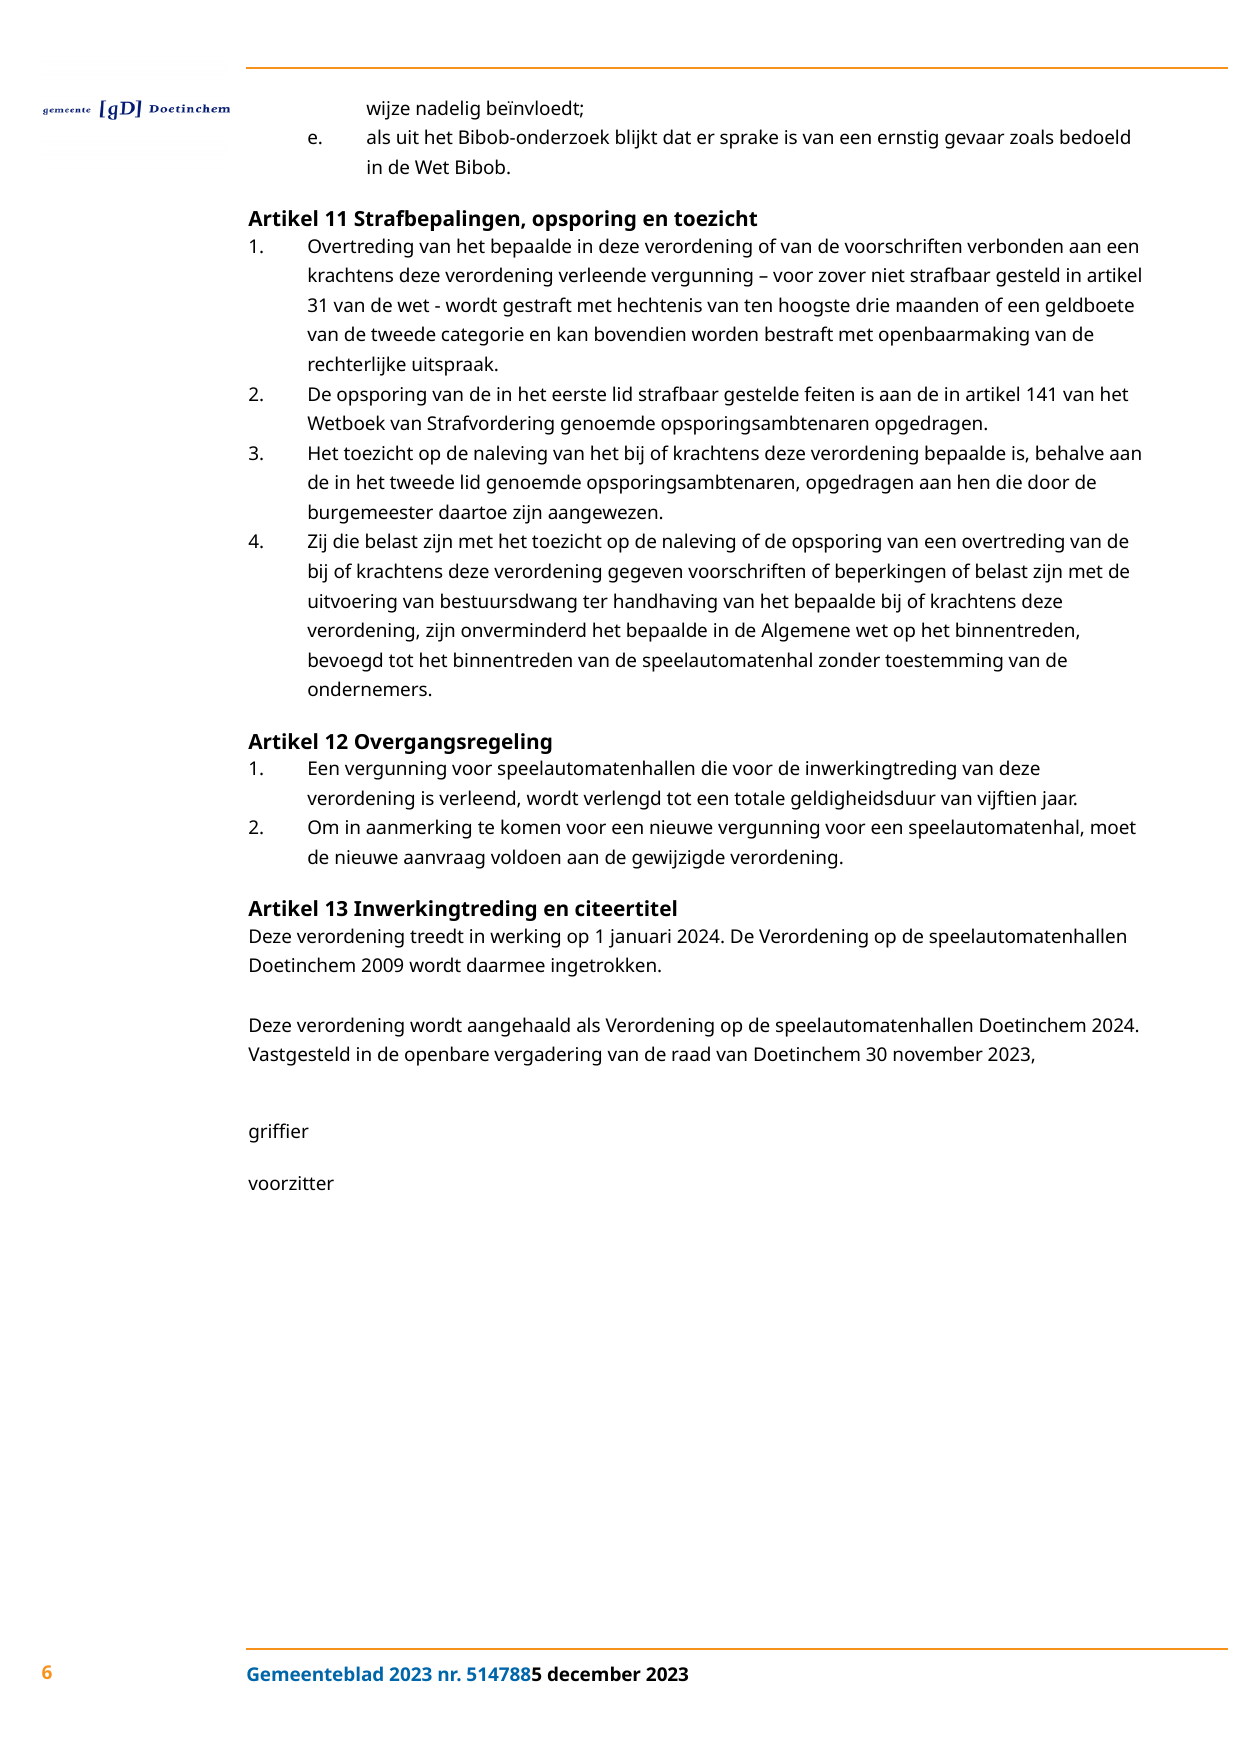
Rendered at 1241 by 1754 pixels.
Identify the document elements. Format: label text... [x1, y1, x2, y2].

text Vastgesteld in de openbare vergadering van de raad van Doetinchem 30 november 2023, [248, 1041, 1152, 1067]
list Zij die belast zijn met het toezicht op de naleving of de opsporing van een overtreding van de bij of krachtens deze verordening gegeven voorschriften of beperkingen of belast zijn met de uitvoering van bestuursdwang ter handhaving van het bepaalde bij of krachtens deze verordening, zijn onverminderd het bepaalde in de Algemene wet op het binnentreden, bevoegd tot het binnentreden van de speelautomatenhal zonder toestemming van de ondernemers. [248, 529, 1152, 702]
picture [41, 47, 231, 172]
list Een vergunning voor speelautomatenhallen die voor de inwerkingtreding van deze verordening is verleend, wordt verlengd tot een totale geldigheidsduur van vijftien jaar. [248, 755, 1152, 811]
list als uit het Bibob-onderzoek blijkt dat er sprake is van een ernstig gevaar zoals bedoeld in de Wet Bibob. [307, 124, 1152, 180]
text griffier [248, 1118, 1152, 1144]
list Overtreding van het bepaalde in deze verordening of van de voorschriften verbonden aan een krachtens deze verordening verleende vergunning – voor zover niet strafbaar gesteld in artikel 31 van de wet - wordt gestraft met hechtenis van ten hoogste drie maanden of een geldboete van de tweede categorie en kan bovendien worden bestraft met openbaarmaking van de rechterlijke uitspraak. [248, 233, 1152, 377]
list Om in aanmerking te komen voor een nieuwe vergunning voor een speelautomatenhal, moet de nieuwe aanvraag voldoen aan de gewijzigde verordening. [248, 814, 1152, 870]
text Deze verordening wordt aangehaald als Verordening op de speelautomatenhallen Doetinchem 2024. [248, 1012, 1152, 1037]
text Artikel 11 Strafbepalingen, opsporing en toezicht [248, 204, 1152, 233]
list Het toezicht op de naleving van het bij of krachtens deze verordening bepaalde is, behalve aan de in het tweede lid genoemde opsporingsambtenaren, opgedragen aan hen die door de burgemeester daartoe zijn aangewezen. [248, 440, 1152, 525]
text Artikel 13 Inwerkingtreding en citeertitel [248, 894, 1152, 923]
text Deze verordening treedt in werking op 1 januari 2024. De Verordening op de speelautomatenhallen Doetinchem 2009 wordt daarmee ingetrokken. [248, 923, 1152, 978]
text voorzitter [248, 1170, 1152, 1196]
list De opsporing van de in het eerste lid strafbaar gestelde feiten is aan de in artikel 141 van het Wetboek van Strafvordering genoemde opsporingsambtenaren opgedragen. [248, 381, 1152, 436]
list wijze nadelig beïnvloedt; [307, 95, 1152, 121]
text Artikel 12 Overgangsregeling [248, 727, 1152, 755]
